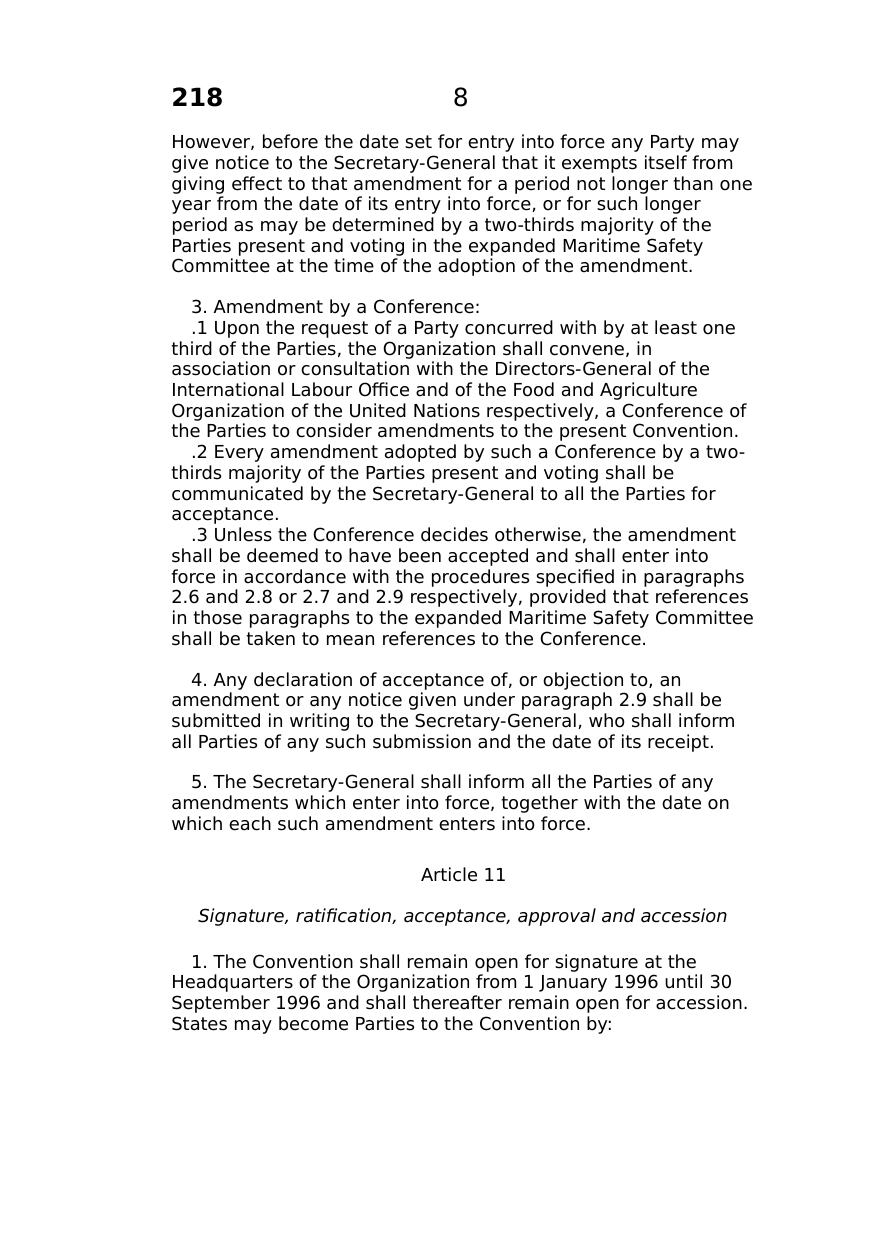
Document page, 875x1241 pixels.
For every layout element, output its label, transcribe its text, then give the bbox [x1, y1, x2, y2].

text .1 Upon the request of a Party concurred with by at least one third of the Parties, the Organization shall convene, in association or consultation with the Directors-General of the International Labour Office and of the Food and Agriculture Organization of the United Nations respectively, a Conference of the Parties to consider amendments to the present Convention. [171, 318, 756, 442]
text 5. The Secretary-General shall inform all the Parties of any amendments which enter into force, together with the date on which each such amendment enters into force. [171, 772, 756, 834]
text 3. Amendment by a Conference: [171, 297, 756, 318]
text 1. The Convention shall remain open for signature at the Headquarters of the Organization from 1 January 1996 until 30 September 1996 and shall thereafter remain open for accession. States may become Parties to the Convention by: [171, 952, 756, 1034]
text 4. Any declaration of acceptance of, or objection to, an amendment or any notice given under paragraph 2.9 shall be submitted in writing to the Secretary-General, who shall inform all Parties of any such submission and the date of its receipt. [171, 669, 756, 752]
subtitle Article 11 Signature, ratification, acceptance, approval and accession [171, 864, 756, 927]
text .3 Unless the Conference decides otherwise, the amendment shall be deemed to have been accepted and shall enter into force in accordance with the procedures specified in paragraphs 2.6 and 2.8 or 2.7 and 2.9 respectively, provided that references in those paragraphs to the expanded Maritime Safety Committee shall be taken to mean references to the Conference. [171, 525, 756, 649]
text .2 Every amendment adopted by such a Conference by a two-thirds majority of the Parties present and voting shall be communicated by the Secretary-General to all the Parties for acceptance. [171, 442, 756, 525]
text However, before the date set for entry into force any Party may give notice to the Secretary-General that it exempts itself from giving effect to that amendment for a period not longer than one year from the date of its entry into force, or for such longer period as may be determined by a two-thirds majority of the Parties present and voting in the expanded Maritime Safety Committee at the time of the adoption of the amendment. [171, 132, 756, 277]
